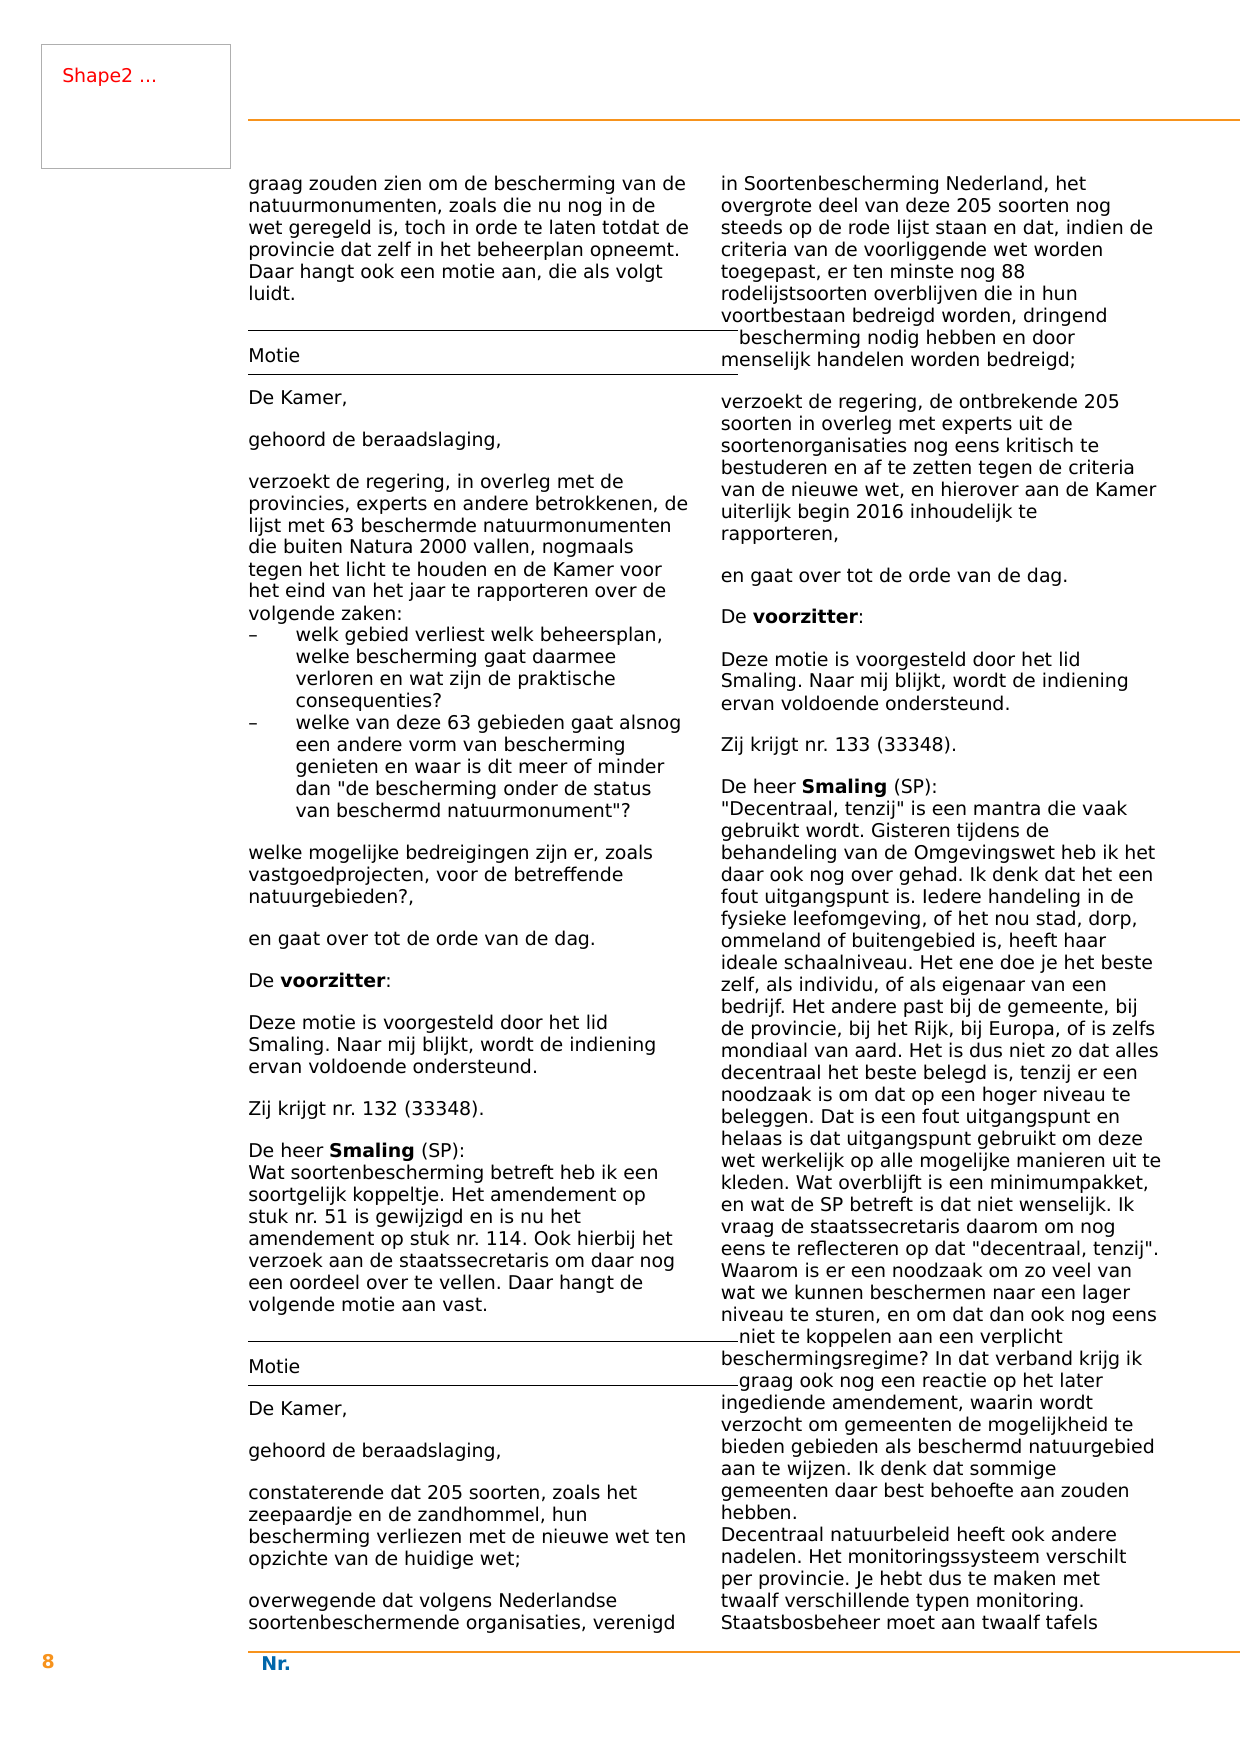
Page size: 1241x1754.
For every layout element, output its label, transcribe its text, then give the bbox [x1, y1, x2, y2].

text gehoord de beraadslaging, [248, 1440, 691, 1462]
text Deze motie is voorgesteld door het lid Smaling. Naar mij blijkt, wordt de indiening ervan voldoende ondersteund. [721, 648, 1163, 714]
text overwegende dat volgens Nederlandse soortenbeschermende organisaties, verenigd [248, 1589, 691, 1633]
text "Decentraal, tenzij" is een mantra die vaak gebruikt wordt. Gisteren tijdens de behandeling van de Omgevingswet heb ik het daar ook nog over gehad. Ik denk dat het een fout uitgangspunt is. Iedere handeling in de fysieke leefomgeving, of het nou stad, dorp, ommeland of buitengebied is, heeft haar ideale schaalniveau. Het ene doe je het beste zelf, als individu, of als eigenaar van een bedrijf. Het andere past bij de gemeente, bij de provincie, bij het Rijk, bij Europa, of is zelfs mondiaal van aard. Het is dus niet zo dat alles decentraal het beste belegd is, tenzij er een noodzaak is om dat op een hoger niveau te beleggen. Dat is een fout uitgangspunt en helaas is dat uitgangspunt gebruikt om deze wet werkelijk op alle mogelijke manieren uit te kleden. Wat overblijft is een minimumpakket, en wat de SP betreft is dat niet wenselijk. Ik vraag de staatssecretaris daarom om nog eens te reflecteren op dat "decentraal, tenzij". Waarom is er een noodzaak om zo veel van wat we kunnen beschermen naar een lager niveau te sturen, en om dat dan ook nog eens niet te koppelen aan een verplicht beschermingsregime? In dat verband krijg ik graag ook nog een reactie op het later ingediende amendement, waarin wordt verzocht om gemeenten de mogelijkheid te bieden gebieden als beschermd natuurgebied aan te wijzen. Ik denk dat sommige gemeenten daar best behoefte aan zouden hebben. [721, 798, 1163, 1524]
text en gaat over tot de orde van de dag. [248, 928, 691, 950]
text verzoekt de regering, in overleg met de provincies, experts en andere betrokkenen, de lijst met 63 beschermde natuurmonumenten die buiten Natura 2000 vallen, nogmaals tegen het licht te houden en de Kamer voor het eind van het jaar te rapporteren over de volgende zaken: [248, 471, 691, 624]
text welke mogelijke bedreigingen zijn er, zoals vastgoedprojecten, voor de betreffende natuurgebieden?, [248, 842, 691, 908]
text Zij krijgt nr. 132 (33348). [248, 1098, 691, 1120]
text Motie [248, 1356, 691, 1378]
text De Kamer, [248, 1398, 691, 1420]
text De heer Smaling (SP): [721, 776, 1163, 798]
text verzoekt de regering, de ontbrekende 205 soorten in overleg met experts uit de soortenorganisaties nog eens kritisch te bestuderen en af te zetten tegen de criteria van de nieuwe wet, en hierover aan de Kamer uiterlijk begin 2016 inhoudelijk te rapporteren, [721, 391, 1163, 544]
text De Kamer, [248, 387, 691, 408]
text Deze motie is voorgesteld door het lid Smaling. Naar mij blijkt, wordt de indiening ervan voldoende ondersteund. [248, 1012, 691, 1078]
text gehoord de beraadslaging, [248, 428, 691, 451]
list welke van deze 63 gebieden gaat alsnog een andere vorm van bescherming genieten en waar is dit meer of minder dan "de bescherming onder de status van beschermd natuurmonument"? [248, 712, 691, 822]
list welk gebied verliest welk beheersplan, welke bescherming gaat daarmee verloren en wat zijn de praktische consequenties? [248, 624, 691, 712]
text en gaat over tot de orde van de dag. [721, 564, 1163, 586]
text Motie [248, 344, 691, 367]
text De heer Smaling (SP): [248, 1140, 691, 1162]
text De voorzitter: [248, 970, 691, 992]
text in Soortenbescherming Nederland, het overgrote deel van deze 205 soorten nog steeds op de rode lijst staan en dat, indien de criteria van de voorliggende wet worden toegepast, er ten minste nog 88 rodelijstsoorten overblijven die in hun voortbestaan bedreigd worden, dringend bescherming nodig hebben en door menselijk handelen worden bedreigd; [721, 173, 1163, 371]
text Zij krijgt nr. 133 (33348). [721, 734, 1163, 756]
text De voorzitter: [721, 606, 1163, 628]
text Wat soortenbescherming betreft heb ik een soortgelijk koppeltje. Het amendement op stuk nr. 51 is gewijzigd en is nu het amendement op stuk nr. 114. Ook hierbij het verzoek aan de staatssecretaris om daar nog een oordeel over te vellen. Daar hangt de volgende motie aan vast. [248, 1162, 691, 1316]
text constaterende dat 205 soorten, zoals het zeepaardje en de zandhommel, hun bescherming verliezen met de nieuwe wet ten opzichte van de huidige wet; [248, 1482, 691, 1569]
text graag zouden zien om de bescherming van de natuurmonumenten, zoals die nu nog in de wet geregeld is, toch in orde te laten totdat de provincie dat zelf in het beheerplan opneemt. Daar hangt ook een motie aan, die als volgt luidt. [248, 173, 691, 305]
text Decentraal natuurbeleid heeft ook andere nadelen. Het monitoringssysteem verschilt per provincie. Je hebt dus te maken met twaalf verschillende typen monitoring. Staatsbosbeheer moet aan twaalf tafels [721, 1524, 1163, 1633]
